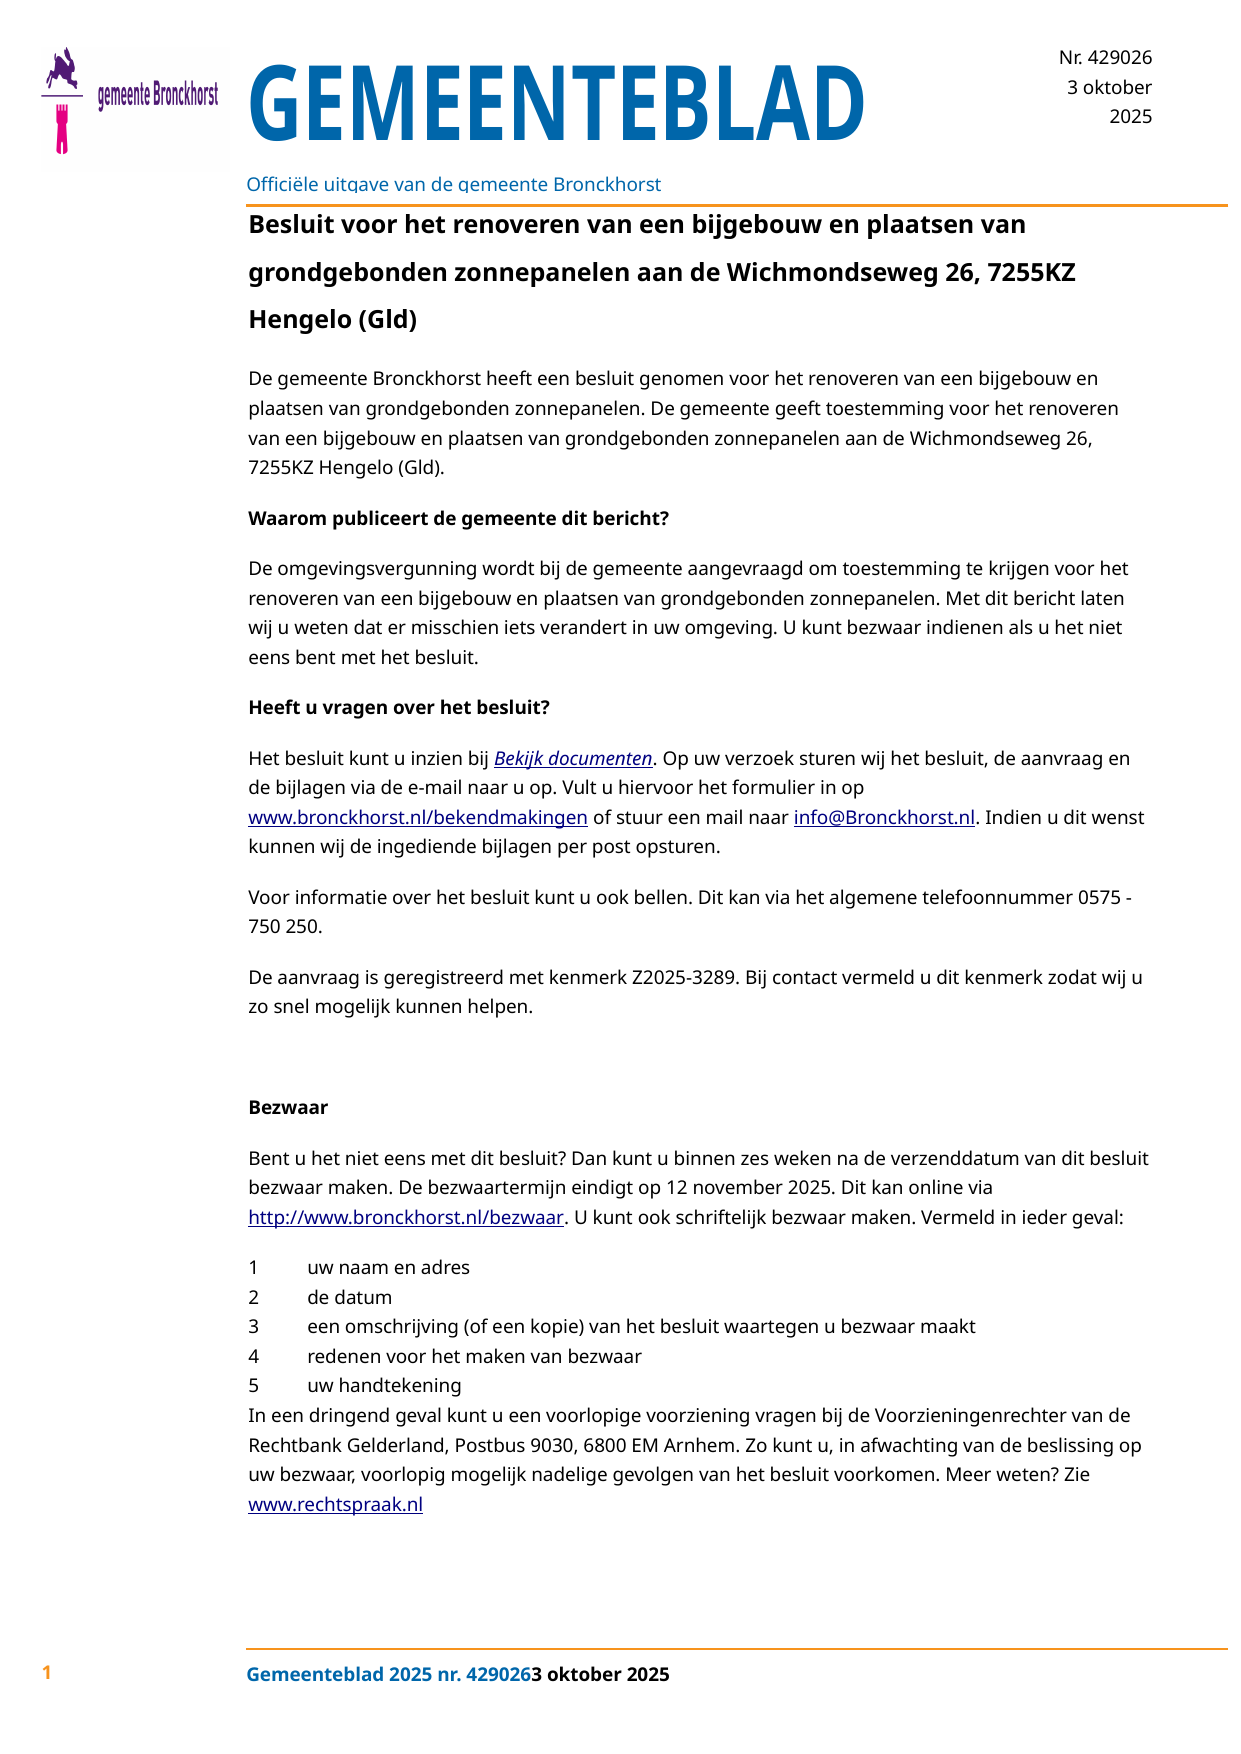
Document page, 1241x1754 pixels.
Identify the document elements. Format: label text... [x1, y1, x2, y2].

list redenen voor het maken van bezwaar [248, 1343, 1152, 1369]
list uw naam en adres [248, 1254, 1152, 1280]
text Voor informatie over het besluit kunt u ook bellen. Dit kan via het algemene telefoonnummer 0575 - 750 250. [248, 884, 1152, 939]
text Bent u het niet eens met dit besluit? Dan kunt u binnen zes weken na de verzenddatum van dit besluit bezwaar maken. De bezwaartermijn eindigt op 12 november 2025. Dit kan online via http://www.bronckhorst.nl/bezwaar. U kunt ook schriftelijk bezwaar maken. Vermeld in ieder geval: [248, 1145, 1152, 1229]
text In een dringend geval kunt u een voorlopige voorziening vragen bij de Voorzieningenrechter van de Rechtbank Gelderland, Postbus 9030, 6800 EM Arnhem. Zo kunt u, in afwachting van de beslissing op uw bezwaar, voorlopig mogelijk nadelige gevolgen van het besluit voorkomen. Meer weten? Zie www.rechtspraak.nl [248, 1402, 1152, 1517]
list een omschrijving (of een kopie) van het besluit waartegen u bezwaar maakt [248, 1313, 1152, 1339]
text Bezwaar [248, 1094, 1152, 1120]
picture [41, 47, 231, 172]
list de datum [248, 1284, 1152, 1309]
text Besluit voor het renoveren van een bijgebouw en plaatsen van grondgebonden zonnepanelen aan de Wichmondseweg 26, 7255KZ Hengelo (Gld) [248, 207, 1152, 336]
list uw handtekening [248, 1373, 1152, 1398]
text De aanvraag is geregistreerd met kenmerk Z2025-3289. Bij contact vermeld u dit kenmerk zodat wij u zo snel mogelijk kunnen helpen. [248, 964, 1152, 1019]
text De omgevingsvergunning wordt bij de gemeente aangevraagd om toestemming te krijgen voor het renoveren van een bijgebouw en plaatsen van grondgebonden zonnepanelen. Met dit bericht laten wij u weten dat er misschien iets verandert in uw omgeving. U kunt bezwaar indienen als u het niet eens bent met het besluit. [248, 555, 1152, 669]
text De gemeente Bronckhorst heeft een besluit genomen voor het renoveren van een bijgebouw en plaatsen van grondgebonden zonnepanelen. De gemeente geeft toestemming voor het renoveren van een bijgebouw en plaatsen van grondgebonden zonnepanelen aan de Wichmondseweg 26, 7255KZ Hengelo (Gld). [248, 366, 1152, 480]
text Het besluit kunt u inzien bij Bekijk documenten. Op uw verzoek sturen wij het besluit, de aanvraag en de bijlagen via de e-mail naar u op. Vult u hiervoor het formulier in op www.bronckhorst.nl/bekendmakingen of stuur een mail naar info@Bronckhorst.nl. Indien u dit wenst kunnen wij de ingediende bijlagen per post opsturen. [248, 745, 1152, 859]
text Heeft u vragen over het besluit? [248, 694, 1152, 720]
text Waarom publiceert de gemeente dit bericht? [248, 505, 1152, 530]
